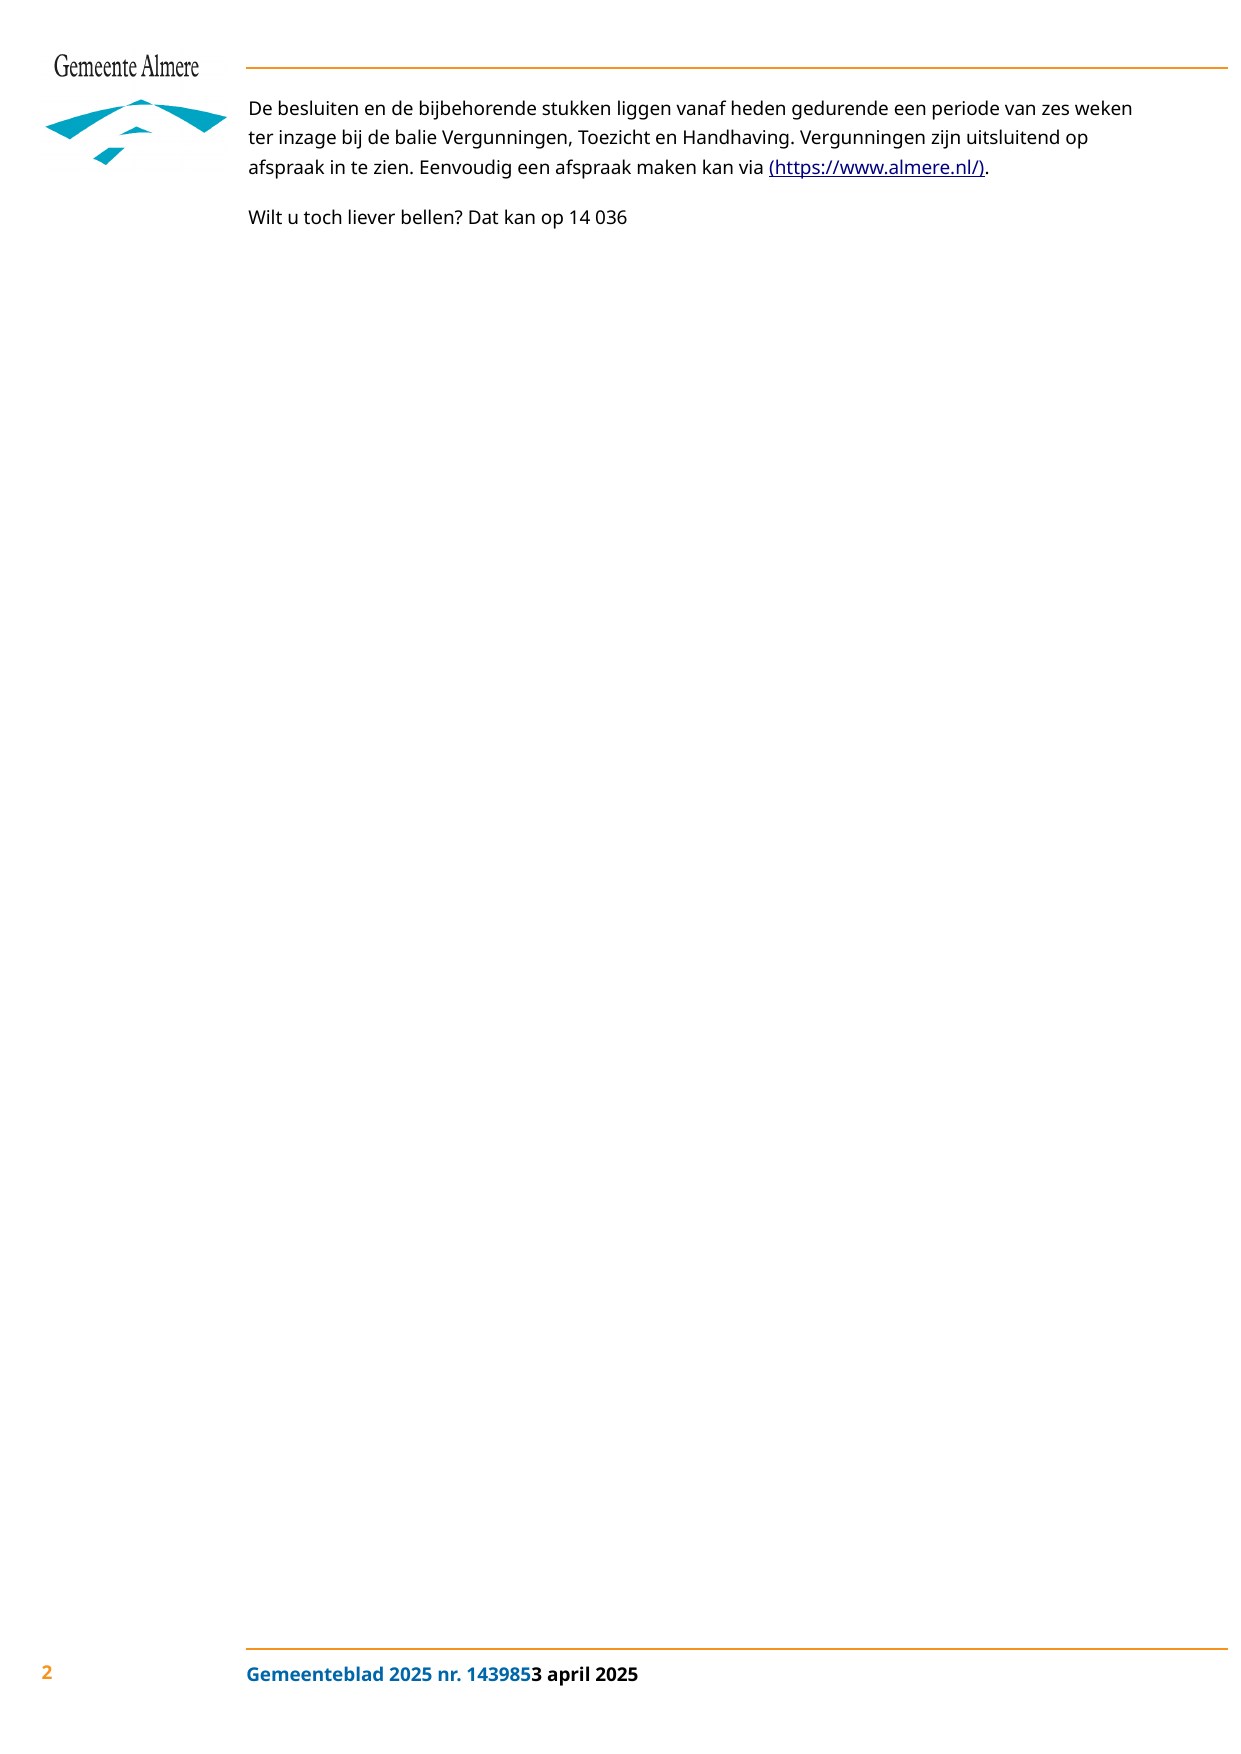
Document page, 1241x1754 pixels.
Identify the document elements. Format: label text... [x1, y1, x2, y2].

text Wilt u toch liever bellen? Dat kan op 14 036 [248, 204, 1152, 230]
picture [41, 47, 231, 172]
text De besluiten en de bijbehorende stukken liggen vanaf heden gedurende een periode van zes weken ter inzage bij de balie Vergunningen, Toezicht en Handhaving. Vergunningen zijn uitsluitend op afspraak in te zien. Eenvoudig een afspraak maken kan via (https://www.almere.nl/). [248, 95, 1152, 180]
